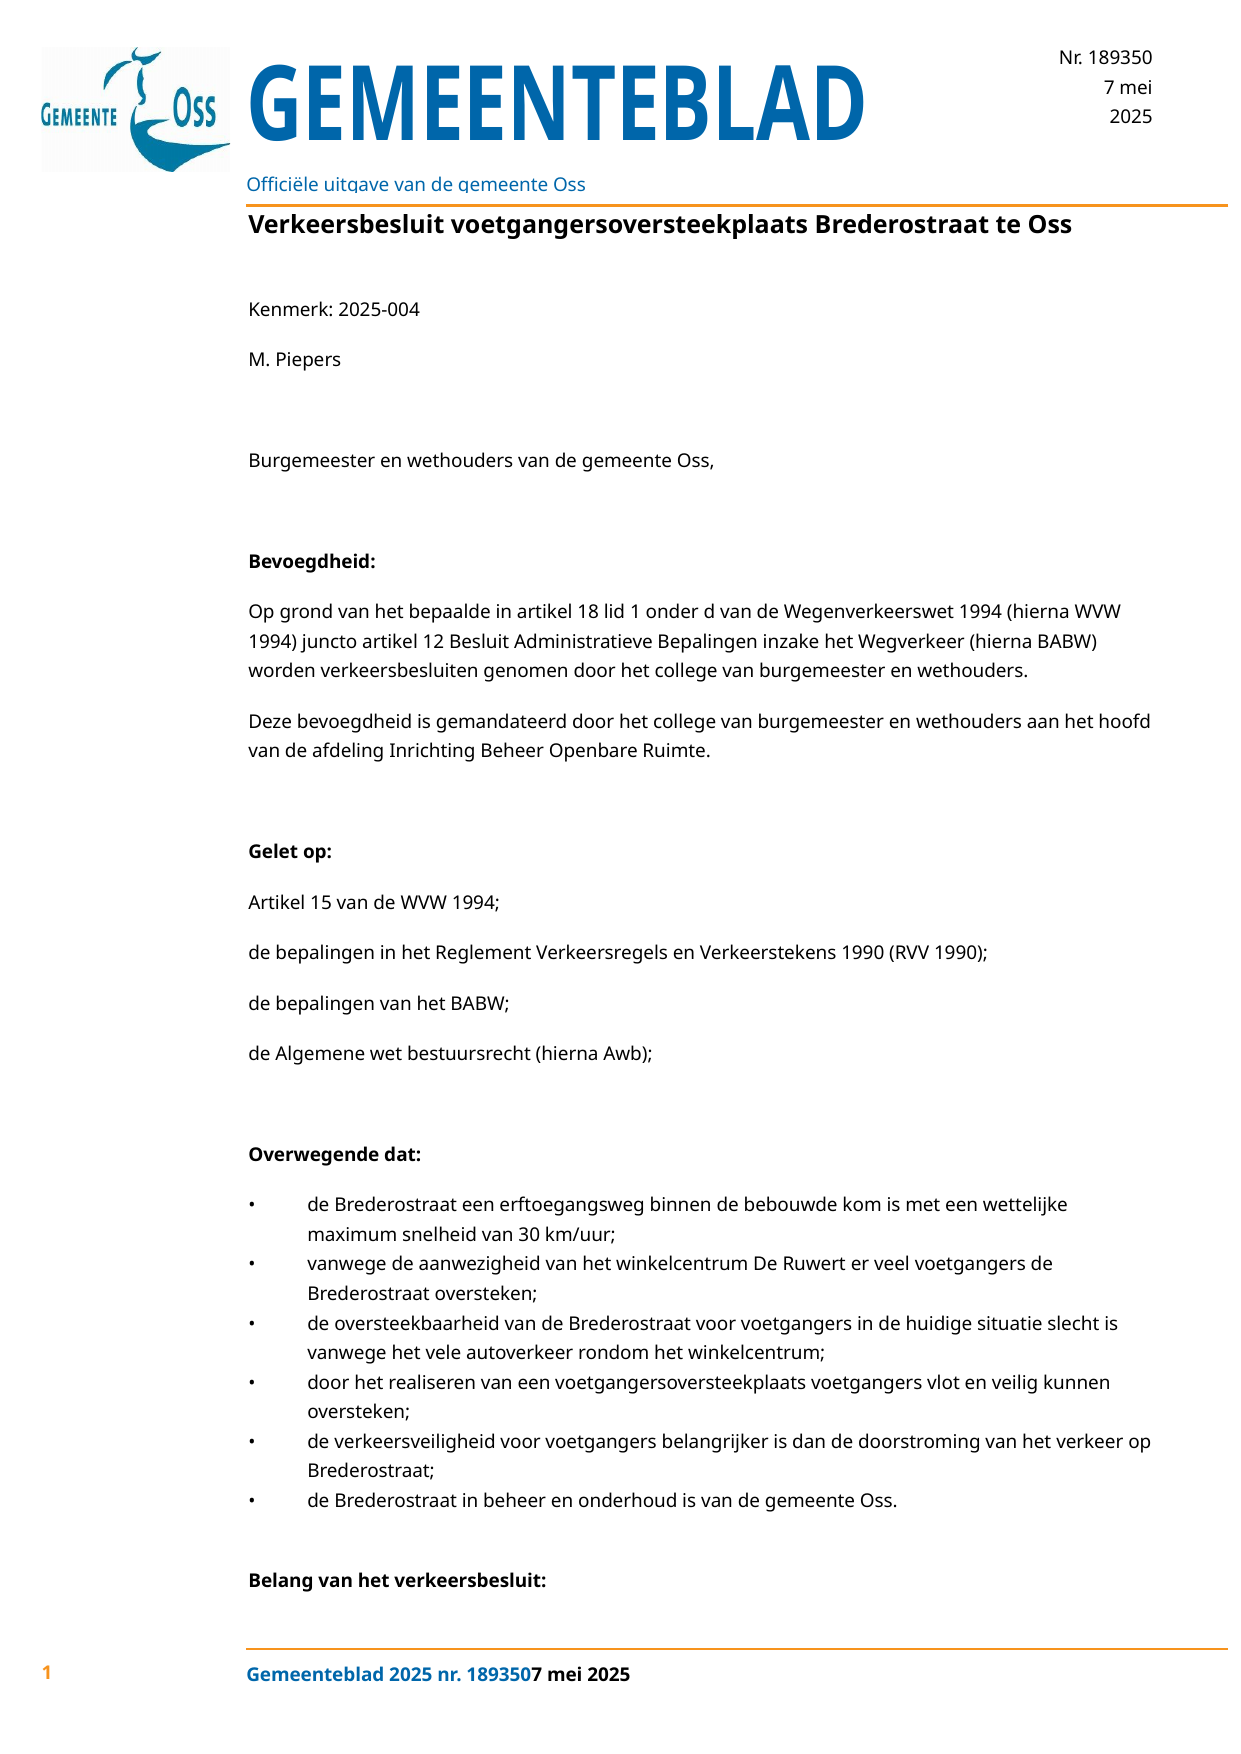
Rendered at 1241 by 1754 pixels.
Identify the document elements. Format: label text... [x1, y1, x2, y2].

text Kenmerk: 2025-004 [248, 296, 1152, 322]
list de oversteekbaarheid van de Brederostraat voor voetgangers in de huidige situatie slecht is vanwege het vele autoverkeer rondom het winkelcentrum; [248, 1310, 1152, 1365]
text Artikel 15 van de WVW 1994; [248, 889, 1152, 915]
text Verkeersbesluit voetgangersoversteekplaats Brederostraat te Oss [248, 207, 1152, 241]
list door het realiseren van een voetgangersoversteekplaats voetgangers vlot en veilig kunnen oversteken; [248, 1369, 1152, 1424]
list de verkeersveiligheid voor voetgangers belangrijker is dan de doorstroming van het verkeer op Brederostraat; [248, 1428, 1152, 1483]
text de bepalingen in het Reglement Verkeersregels en Verkeerstekens 1990 (RVV 1990); [248, 939, 1152, 965]
picture [41, 47, 231, 172]
text Burgemeester en wethouders van de gemeente Oss, [248, 447, 1152, 473]
text Bevoegdheid: [248, 548, 1152, 574]
text Op grond van het bepaalde in artikel 18 lid 1 onder d van de Wegenverkeerswet 1994 (hierna WVW 1994) juncto artikel 12 Besluit Administratieve Bepalingen inzake het Wegverkeer (hierna BABW) worden verkeersbesluiten genomen door het college van burgemeester en wethouders. [248, 598, 1152, 683]
text de Algemene wet bestuursrecht (hierna Awb); [248, 1040, 1152, 1066]
text Belang van het verkeersbesluit: [248, 1567, 1152, 1593]
text Deze bevoegdheid is gemandateerd door het college van burgemeester en wethouders aan het hoofd van de afdeling Inrichting Beheer Openbare Ruimte. [248, 708, 1152, 763]
text Gelet op: [248, 838, 1152, 864]
text M. Piepers [248, 346, 1152, 372]
text Overwegende dat: [248, 1141, 1152, 1167]
list vanwege de aanwezigheid van het winkelcentrum De Ruwert er veel voetgangers de Brederostraat oversteken; [248, 1251, 1152, 1306]
list de Brederostraat een erftoegangsweg binnen de bebouwde kom is met een wettelijke maximum snelheid van 30 km/uur; [248, 1191, 1152, 1247]
list de Brederostraat in beheer en onderhoud is van de gemeente Oss. [248, 1487, 1152, 1513]
text de bepalingen van het BABW; [248, 990, 1152, 1016]
